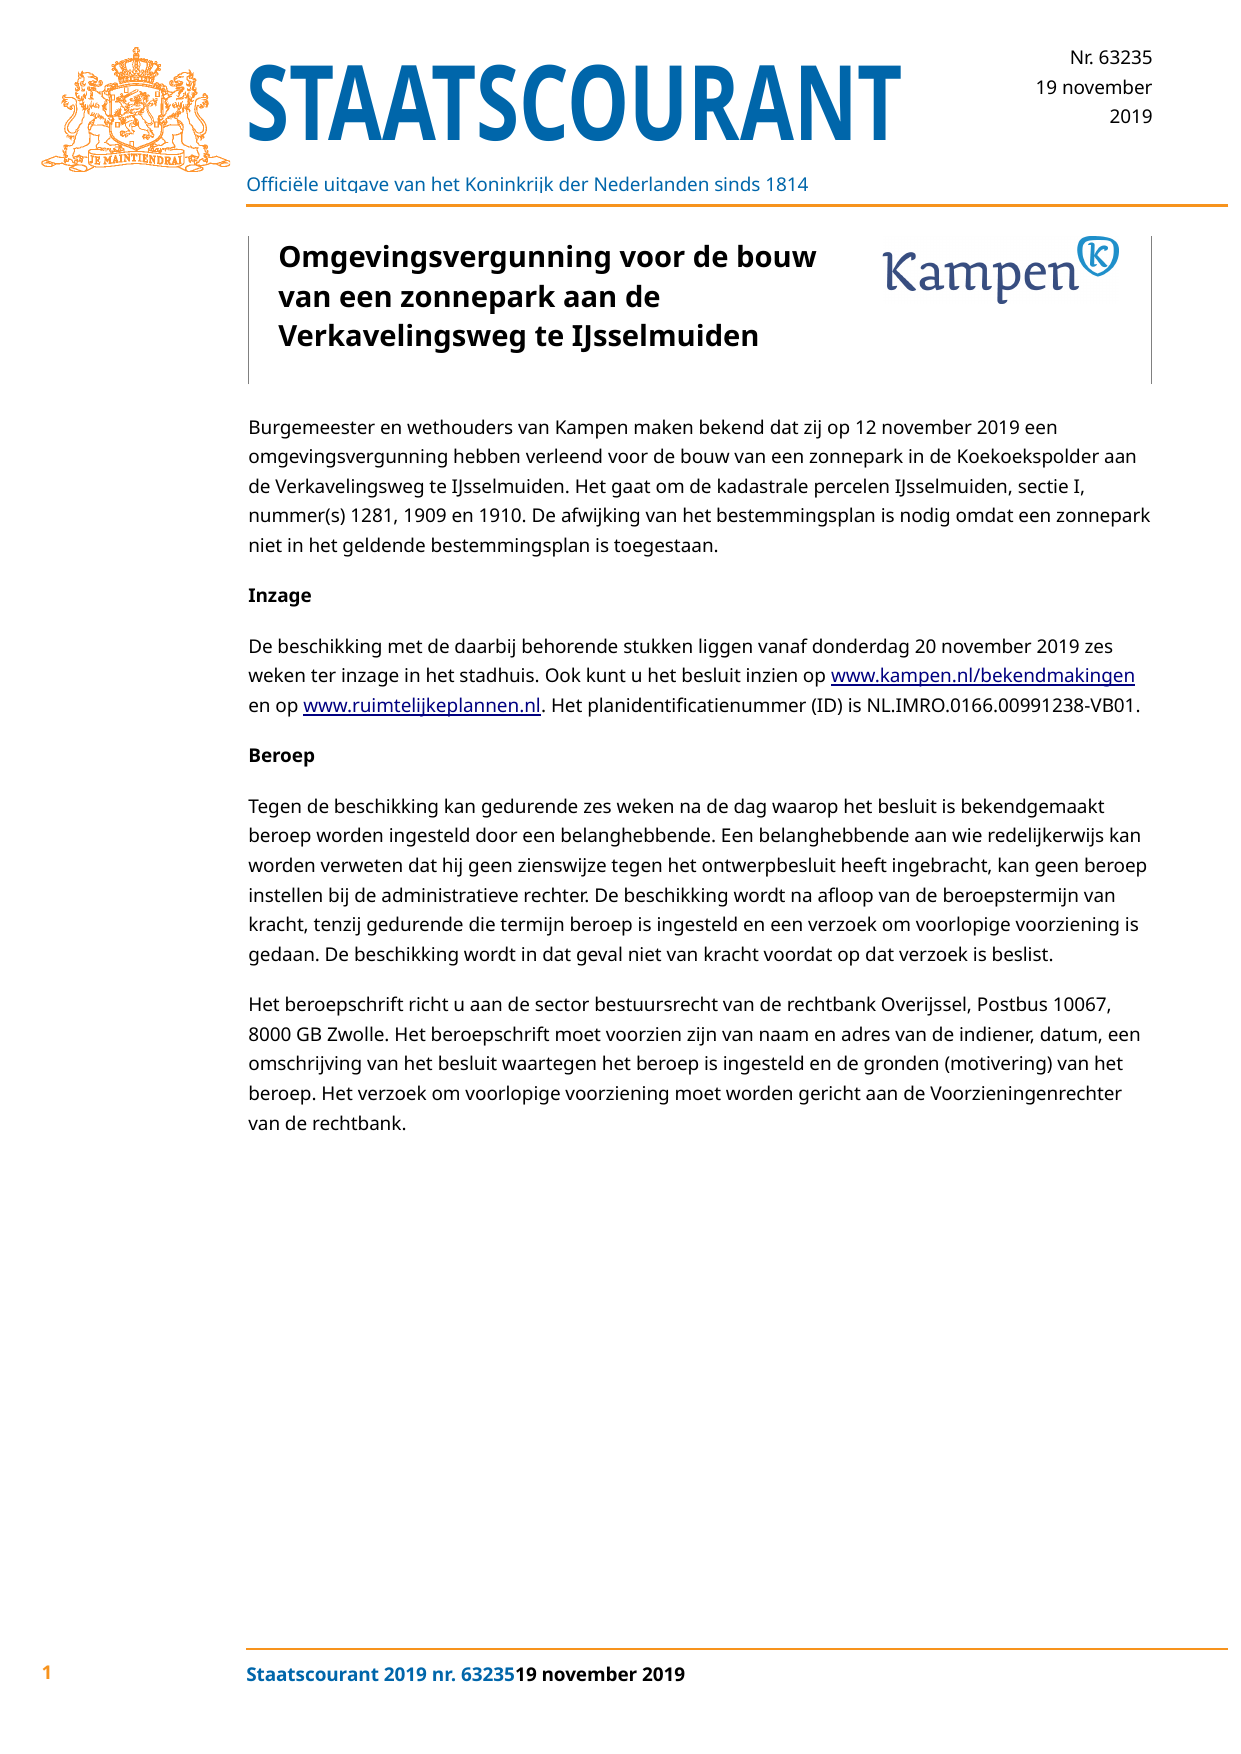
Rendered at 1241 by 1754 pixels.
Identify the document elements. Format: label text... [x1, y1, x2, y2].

text Beroep [248, 743, 1152, 768]
text Tegen de beschikking kan gedurende zes weken na de dag waarop het besluit is bekendgemaakt beroep worden ingesteld door een belanghebbende. Een belanghebbende aan wie redelijkerwijs kan worden verweten dat hij geen zienswijze tegen het ontwerpbesluit heeft ingebracht, kan geen beroep instellen bij de administratieve rechter. De beschikking wordt na afloop van de beroepstermijn van kracht, tenzij gedurende die termijn beroep is ingesteld en een verzoek om voorlopige voorziening is gedaan. De beschikking wordt in dat geval niet van kracht voordat op dat verzoek is beslist. [248, 793, 1152, 967]
table_header Omgevingsvergunning voor de bouw van een zonnepark aan de Verkavelingsweg te IJsselmuiden [249, 236, 850, 384]
text Inzage [248, 583, 1152, 608]
picture [41, 47, 231, 172]
text Burgemeester en wethouders van Kampen maken bekend dat zij op 12 november 2019 een omgevingsvergunning hebben verleend voor de bouw van een zonnepark in de Koekoekspolder aan de Verkavelingsweg te IJsselmuiden. Het gaat om de kadastrale percelen IJsselmuiden, sectie I, nummer(s) 1281, 1909 en 1910. De afwijking van het bestemmingsplan is nodig omdat een zonnepark niet in het geldende bestemmingsplan is toegestaan. [248, 414, 1152, 558]
text De beschikking met de daarbij behorende stukken liggen vanaf donderdag 20 november 2019 zes weken ter inzage in het stadhuis. Ook kunt u het besluit inzien op www.kampen.nl/bekendmakingen en op www.ruimtelijkeplannen.nl. Het planidentificatienummer (ID) is NL.IMRO.0166.00991238-VB01. [248, 633, 1152, 718]
table_header [1119, 236, 1151, 303]
table_header [850, 236, 882, 303]
picture [882, 236, 1119, 304]
table_header [850, 304, 1151, 384]
text Het beroepschrift richt u aan de sector bestuursrecht van de rechtbank Overijssel, Postbus 10067, 8000 GB Zwolle. Het beroepschrift moet voorzien zijn van naam en adres van de indiener, datum, een omschrijving van het besluit waartegen het beroep is ingesteld en de gronden (motivering) van het beroep. Het verzoek om voorlopige voorziening moet worden gericht aan de Voorzieningenrechter van de rechtbank. [248, 991, 1152, 1136]
